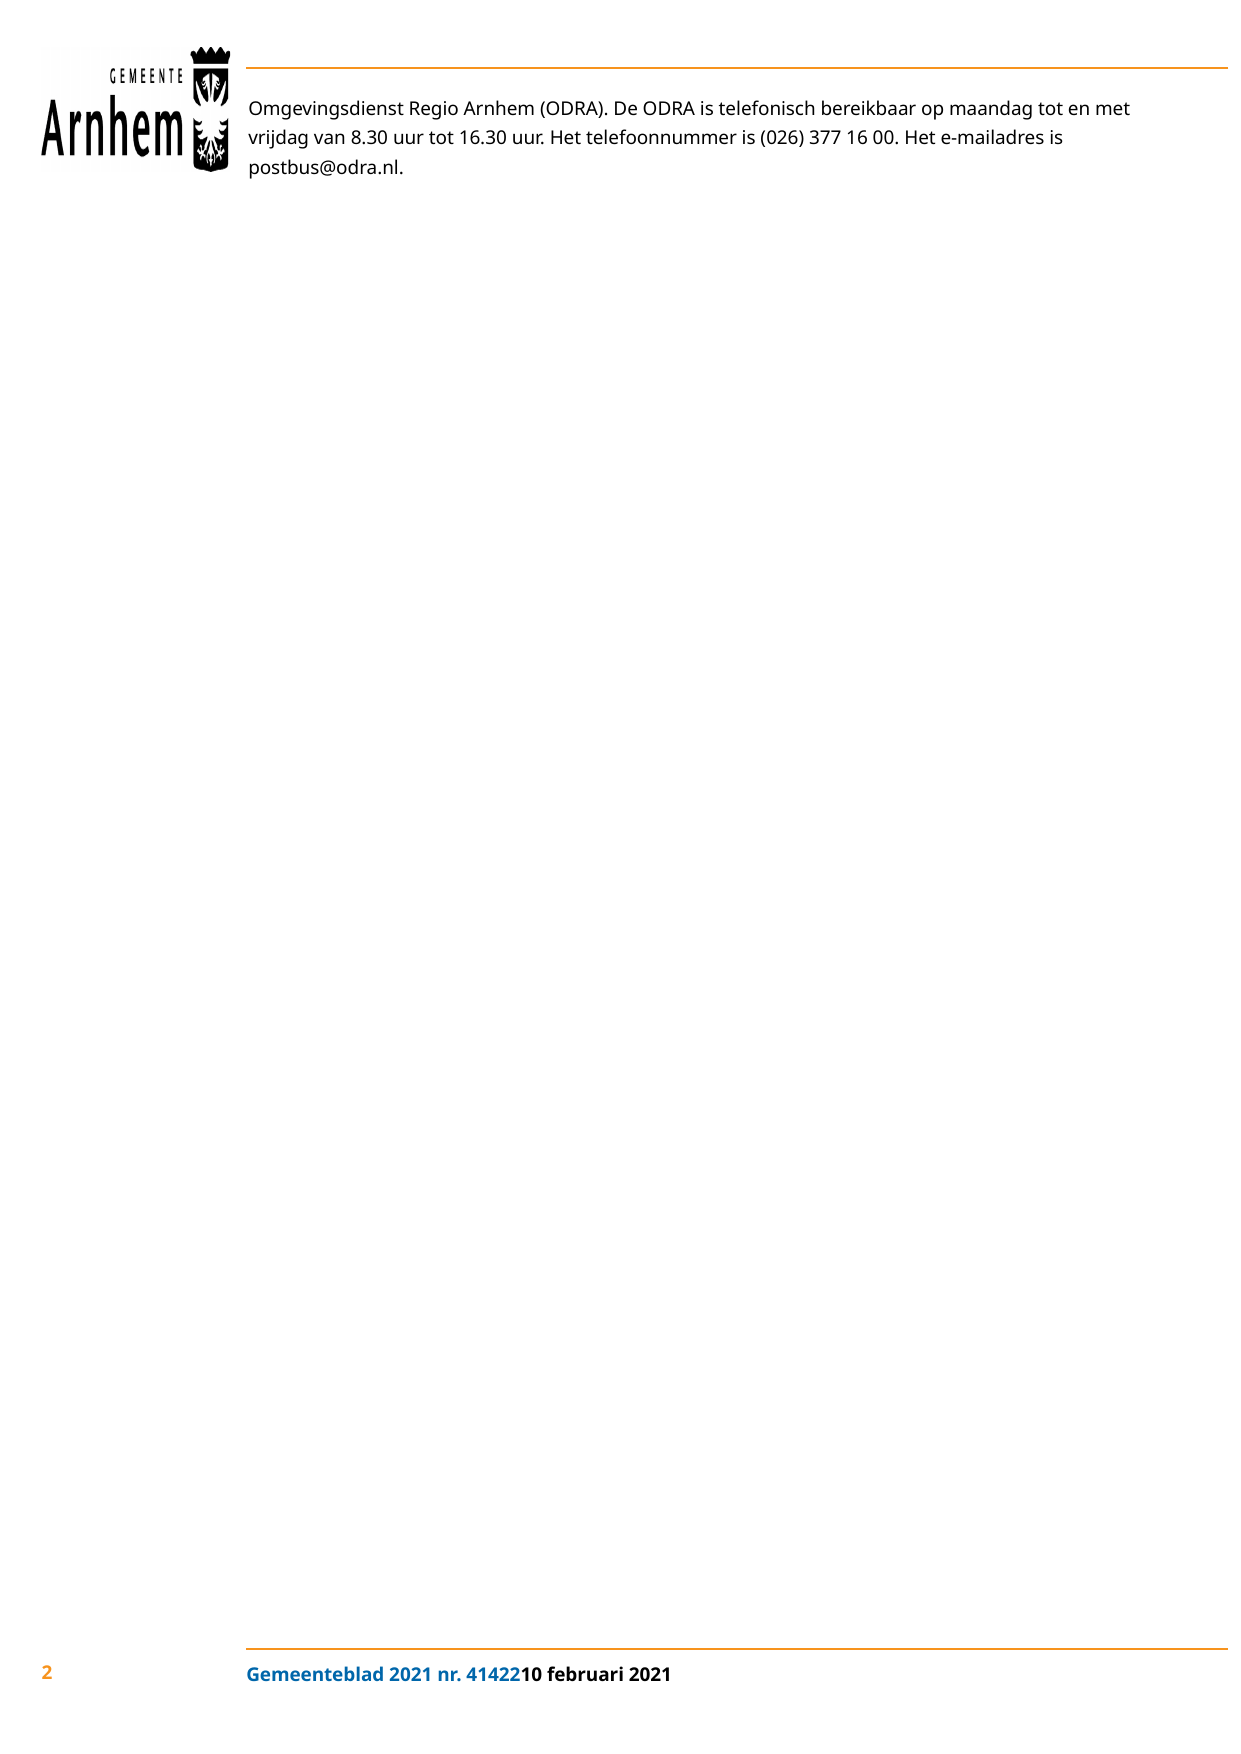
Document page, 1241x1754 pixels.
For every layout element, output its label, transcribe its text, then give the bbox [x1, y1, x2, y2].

text Omgevingsdienst Regio Arnhem (ODRA). De ODRA is telefonisch bereikbaar op maandag tot en met vrijdag van 8.30 uur tot 16.30 uur. Het telefoonnummer is (026) 377 16 00. Het e-mailadres is postbus@odra.nl. [248, 95, 1152, 180]
picture [41, 47, 231, 172]
